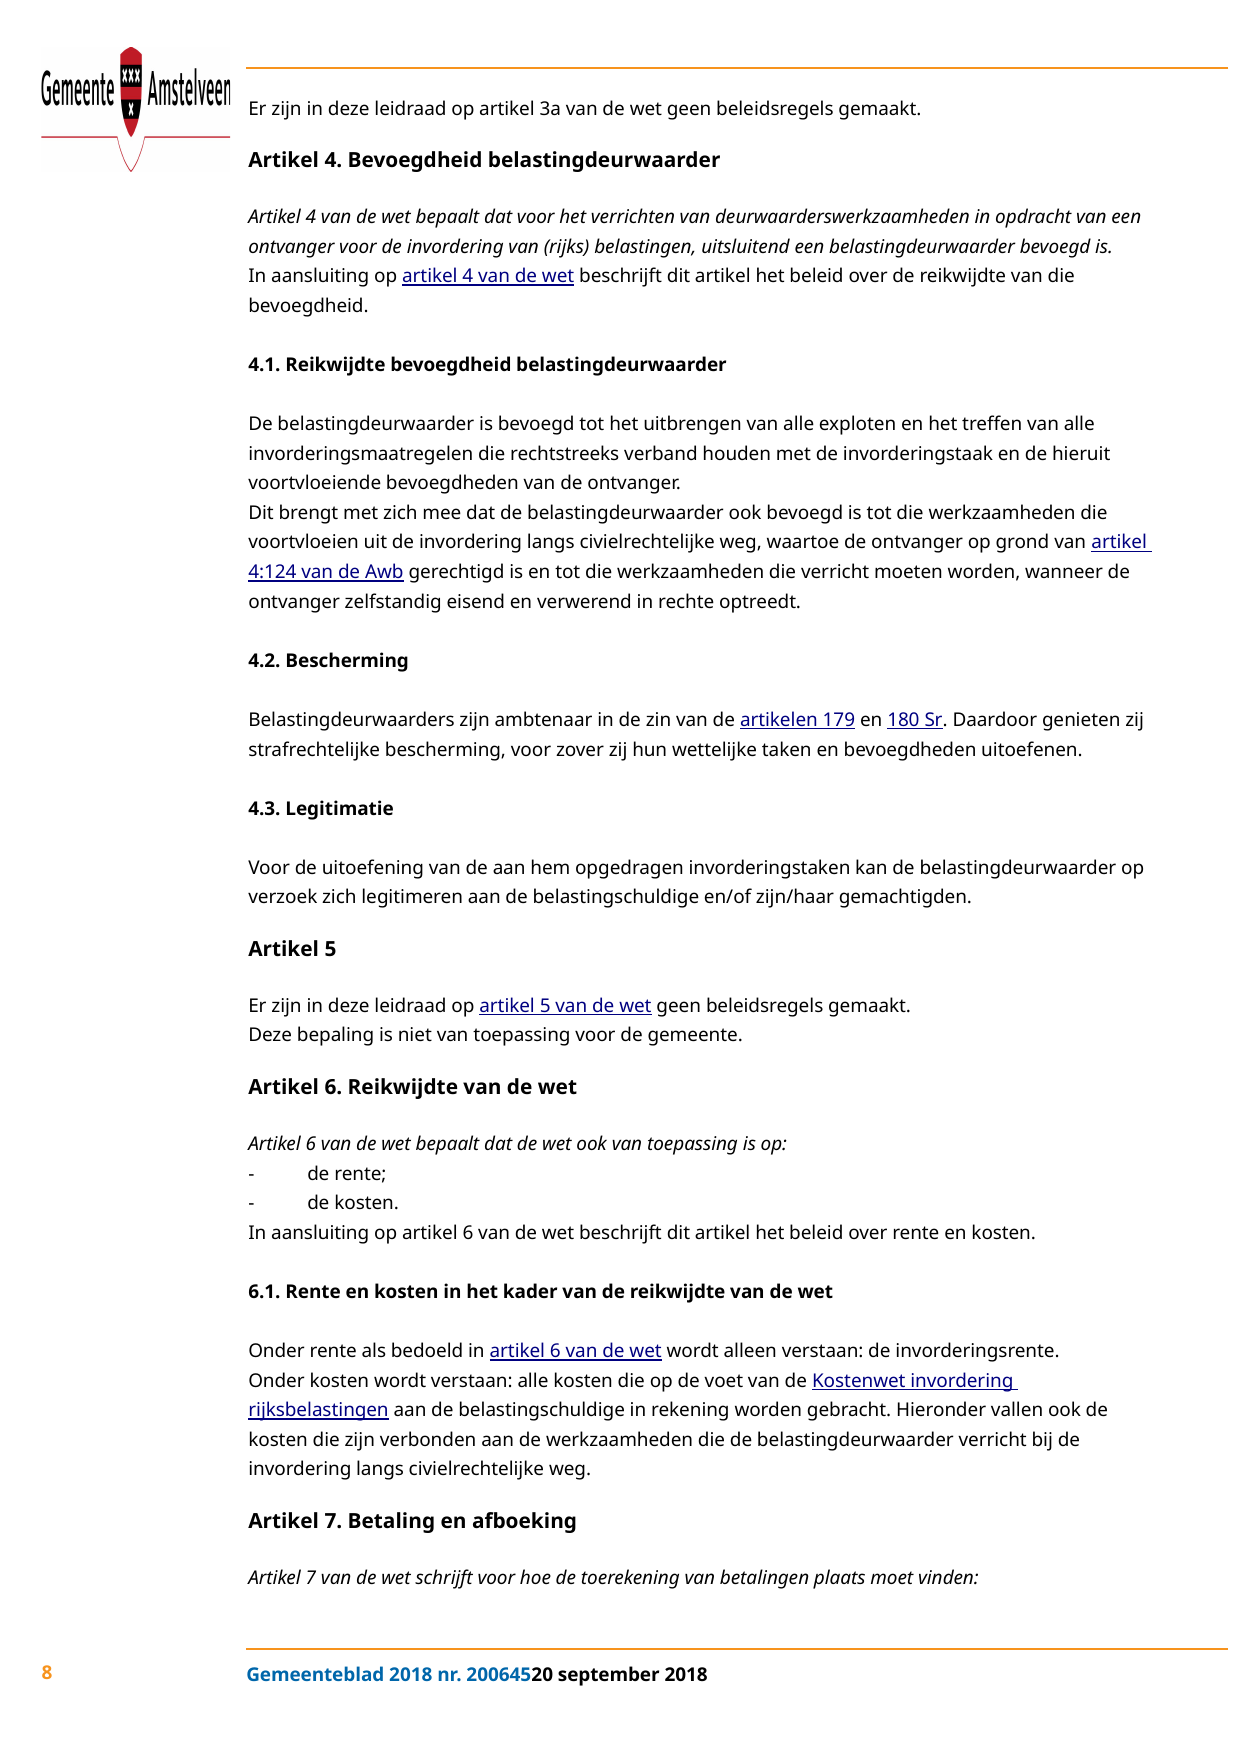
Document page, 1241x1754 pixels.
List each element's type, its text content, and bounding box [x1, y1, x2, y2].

list de rente; [248, 1160, 1152, 1185]
text In aansluiting op artikel 6 van de wet beschrijft dit artikel het beleid over rente en kosten. [248, 1219, 1152, 1244]
text Onder kosten wordt verstaan: alle kosten die op de voet van de Kostenwet invordering rijksbelastingen aan de belastingschuldige in rekening worden gebracht. Hieronder vallen ook de kosten die zijn verbonden aan de werkzaamheden die de belastingdeurwaarder verricht bij de invordering langs civielrechtelijke weg. [248, 1367, 1152, 1481]
text De belastingdeurwaarder is bevoegd tot het uitbrengen van alle exploten en het treffen van alle invorderingsmaatregelen die rechtstreeks verband houden met de invorderingstaak en de hieruit voortvloeiende bevoegdheden van de ontvanger. [248, 410, 1152, 495]
text 6.1. Rente en kosten in het kader van de reikwijdte van de wet [248, 1278, 1152, 1304]
text Onder rente als bedoeld in artikel 6 van de wet wordt alleen verstaan: de invorderingsrente. [248, 1337, 1152, 1363]
text 4.3. Legitimatie [248, 795, 1152, 821]
text Artikel 6 van de wet bepaalt dat de wet ook van toepassing is op: [248, 1130, 1152, 1156]
text Artikel 7 van de wet schrijft voor hoe de toerekening van betalingen plaats moet vinden: [248, 1564, 1152, 1590]
text Artikel 5 [248, 934, 1152, 962]
text Artikel 6. Reikwijdte van de wet [248, 1072, 1152, 1101]
text Er zijn in deze leidraad op artikel 3a van de wet geen beleidsregels gemaakt. [248, 95, 1152, 121]
text Deze bepaling is niet van toepassing voor de gemeente. [248, 1022, 1152, 1047]
text Dit brengt met zich mee dat de belastingdeurwaarder ook bevoegd is tot die werkzaamheden die voortvloeien uit de invordering langs civielrechtelijke weg, waartoe de ontvanger op grond van artikel 4:124 van de Awb gerechtigd is en tot die werkzaamheden die verricht moeten worden, wanneer de ontvanger zelfstandig eisend en verwerend in rechte optreedt. [248, 499, 1152, 613]
text Artikel 7. Betaling en afboeking [248, 1506, 1152, 1534]
picture [41, 47, 231, 172]
text 4.2. Bescherming [248, 647, 1152, 673]
text 4.1. Reikwijdte bevoegdheid belastingdeurwaarder [248, 351, 1152, 377]
text Voor de uitoefening van de aan hem opgedragen invorderingstaken kan de belastingdeurwaarder op verzoek zich legitimeren aan de belastingschuldige en/of zijn/haar gemachtigden. [248, 854, 1152, 909]
text Belastingdeurwaarders zijn ambtenaar in de zin van de artikelen 179 en 180 Sr. Daardoor genieten zij strafrechtelijke bescherming, voor zover zij hun wettelijke taken en bevoegdheden uitoefenen. [248, 706, 1152, 761]
list de kosten. [248, 1189, 1152, 1215]
text In aansluiting op artikel 4 van de wet beschrijft dit artikel het beleid over de reikwijdte van die bevoegdheid. [248, 262, 1152, 318]
text Artikel 4. Bevoegdheid belastingdeurwaarder [248, 145, 1152, 174]
text Er zijn in deze leidraad op artikel 5 van de wet geen beleidsregels gemaakt. [248, 992, 1152, 1018]
text Artikel 4 van de wet bepaalt dat voor het verrichten van deurwaarderswerkzaamheden in opdracht van een ontvanger voor de invordering van (rijks) belastingen, uitsluitend een belastingdeurwaarder bevoegd is. [248, 203, 1152, 258]
